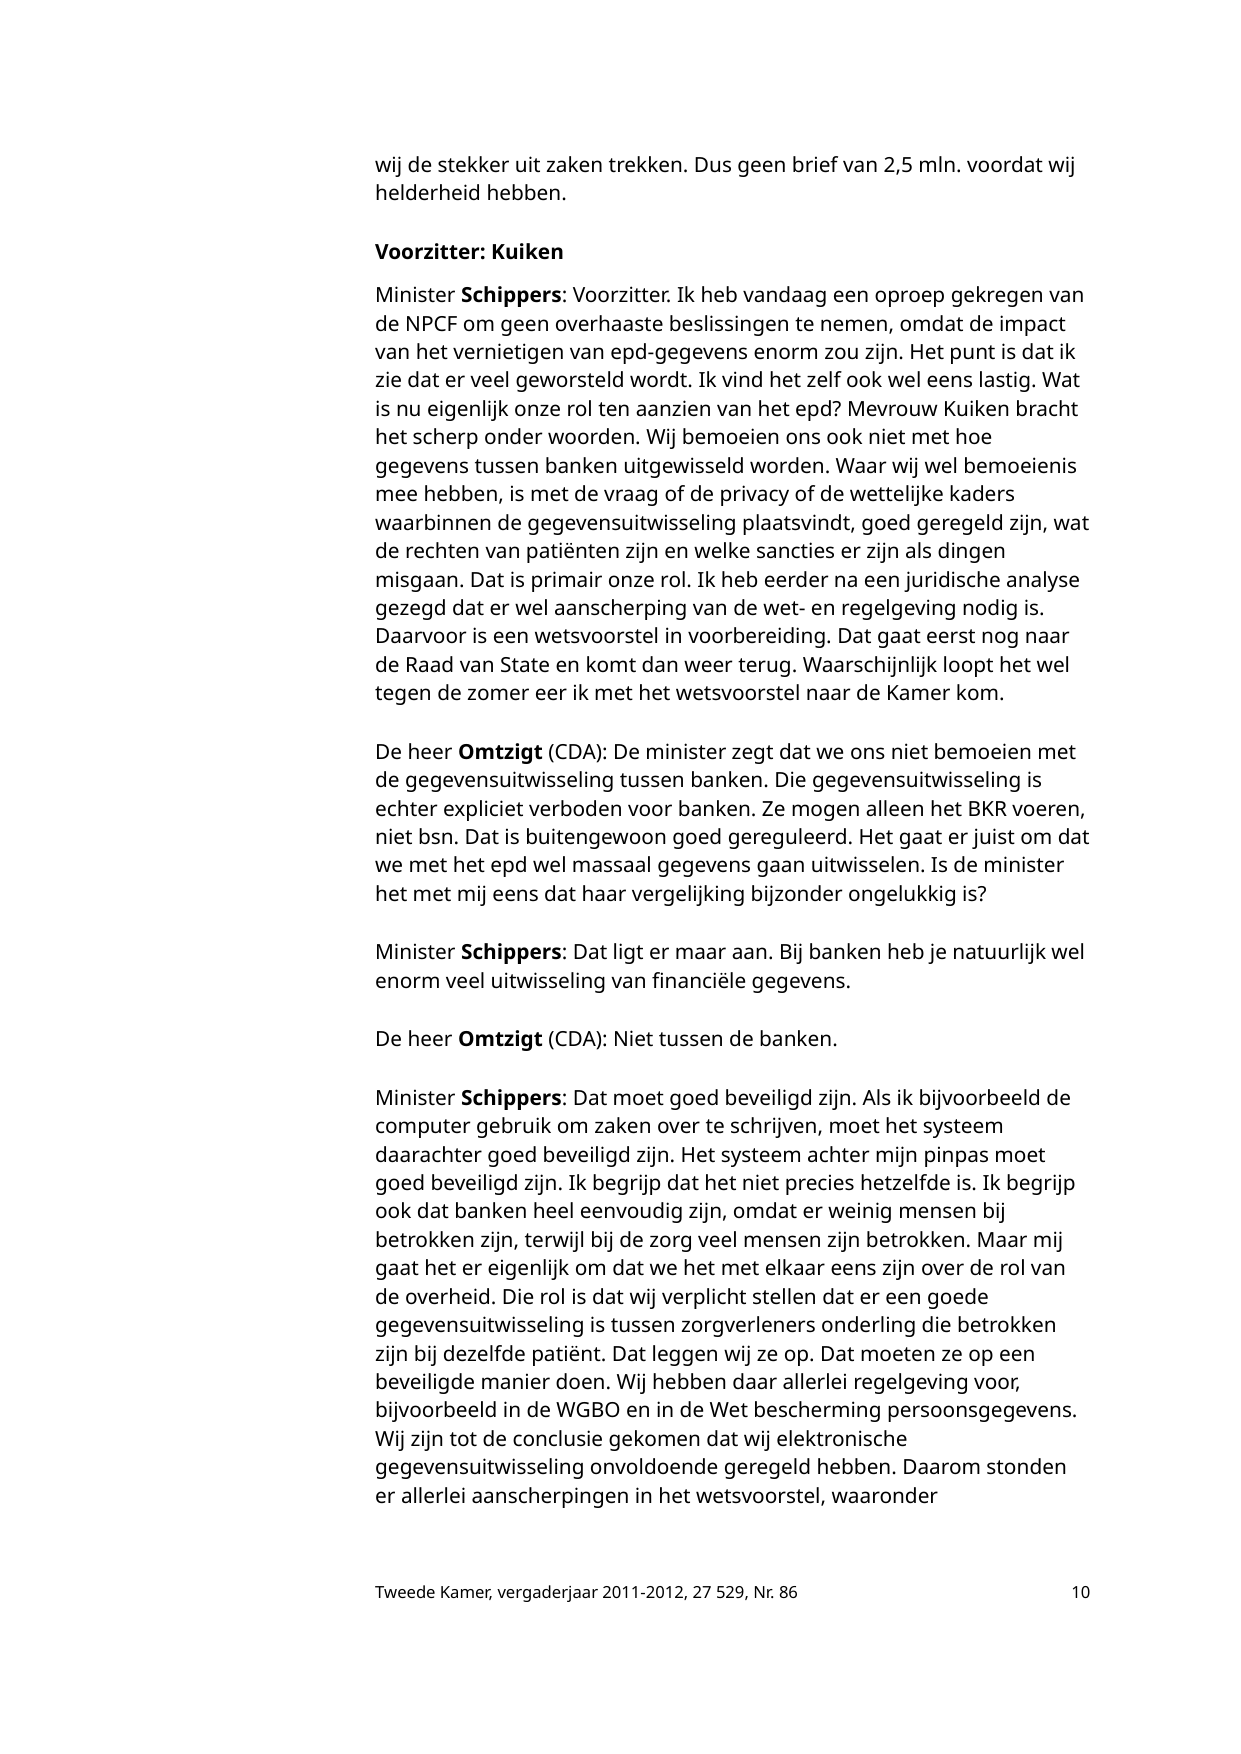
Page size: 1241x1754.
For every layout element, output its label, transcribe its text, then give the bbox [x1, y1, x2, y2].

text Minister Schippers: Dat moet goed beveiligd zijn. Als ik bijvoorbeeld de computer gebruik om zaken over te schrijven, moet het systeem daarachter goed beveiligd zijn. Het systeem achter mijn pinpas moet goed beveiligd zijn. Ik begrijp dat het niet precies hetzelfde is. Ik begrijp ook dat banken heel eenvoudig zijn, omdat er weinig mensen bij betrokken zijn, terwijl bij de zorg veel mensen zijn betrokken. Maar mij gaat het er eigenlijk om dat we het met elkaar eens zijn over de rol van de overheid. Die rol is dat wij verplicht stellen dat er een goede gegevensuitwisseling is tussen zorgverleners onderling die betrokken zijn bij dezelfde patiënt. Dat leggen wij ze op. Dat moeten ze op een beveiligde manier doen. Wij hebben daar allerlei regelgeving voor, bijvoorbeeld in de WGBO en in de Wet bescherming persoonsgegevens. Wij zijn tot de conclusie gekomen dat wij elektronische gegevensuitwisseling onvoldoende geregeld hebben. Daarom stonden er allerlei aanscherpingen in het wetsvoorstel, waaronder [375, 1083, 1090, 1509]
text Voorzitter: Kuiken [375, 237, 1090, 265]
text De heer Omtzigt (CDA): Niet tussen de banken. [375, 1024, 1090, 1053]
text Minister Schippers: Dat ligt er maar aan. Bij banken heb je natuurlijk wel enorm veel uitwisseling van financiële gegevens. [375, 937, 1090, 994]
text De heer Omtzigt (CDA): De minister zegt dat we ons niet bemoeien met de gegevensuitwisseling tussen banken. Die gegevensuitwisseling is echter expliciet verboden voor banken. Ze mogen alleen het BKR voeren, niet bsn. Dat is buitengewoon goed gereguleerd. Het gaat er juist om dat we met het epd wel massaal gegevens gaan uitwisselen. Is de minister het met mij eens dat haar vergelijking bijzonder ongelukkig is? [375, 737, 1090, 907]
text Minister Schippers: Voorzitter. Ik heb vandaag een oproep gekregen van de NPCF om geen overhaaste beslissingen te nemen, omdat de impact van het vernietigen van epd-gegevens enorm zou zijn. Het punt is dat ik zie dat er veel geworsteld wordt. Ik vind het zelf ook wel eens lastig. Wat is nu eigenlijk onze rol ten aanzien van het epd? Mevrouw Kuiken bracht het scherp onder woorden. Wij bemoeien ons ook niet met hoe gegevens tussen banken uitgewisseld worden. Waar wij wel bemoeienis mee hebben, is met de vraag of de privacy of de wettelijke kaders waarbinnen de gegevensuitwisseling plaatsvindt, goed geregeld zijn, wat de rechten van patiënten zijn en welke sancties er zijn als dingen misgaan. Dat is primair onze rol. Ik heb eerder na een juridische analyse gezegd dat er wel aanscherping van de wet- en regelgeving nodig is. Daarvoor is een wetsvoorstel in voorbereiding. Dat gaat eerst nog naar de Raad van State en komt dan weer terug. Waarschijnlijk loopt het wel tegen de zomer eer ik met het wetsvoorstel naar de Kamer kom. [375, 280, 1090, 707]
text wij de stekker uit zaken trekken. Dus geen brief van 2,5 mln. voordat wij helderheid hebben. [375, 150, 1090, 207]
